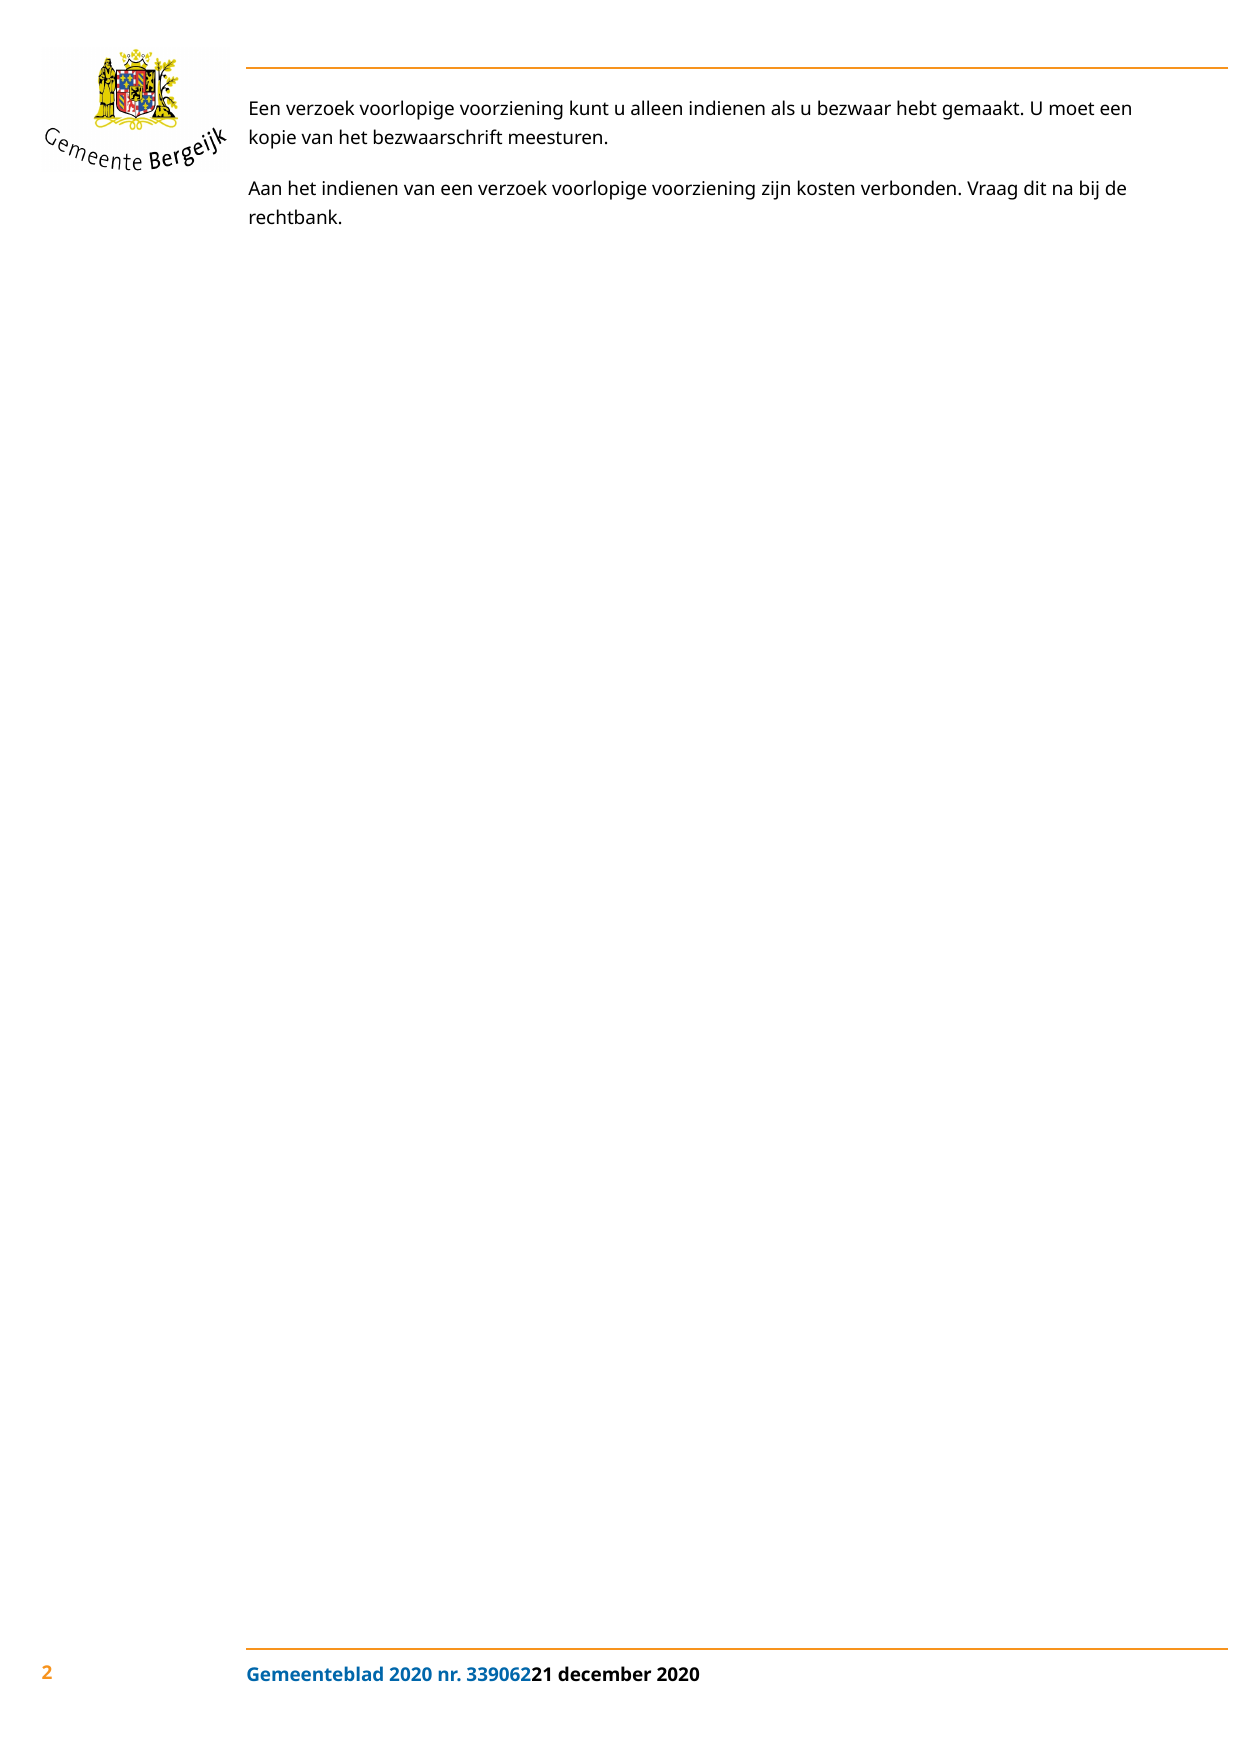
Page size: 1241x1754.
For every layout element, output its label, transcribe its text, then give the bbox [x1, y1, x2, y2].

text Aan het indienen van een verzoek voorlopige voorziening zijn kosten verbonden. Vraag dit na bij de rechtbank. [248, 175, 1152, 230]
picture [41, 47, 231, 172]
text Een verzoek voorlopige voorziening kunt u alleen indienen als u bezwaar hebt gemaakt. U moet een kopie van het bezwaarschrift meesturen. [248, 95, 1152, 150]
